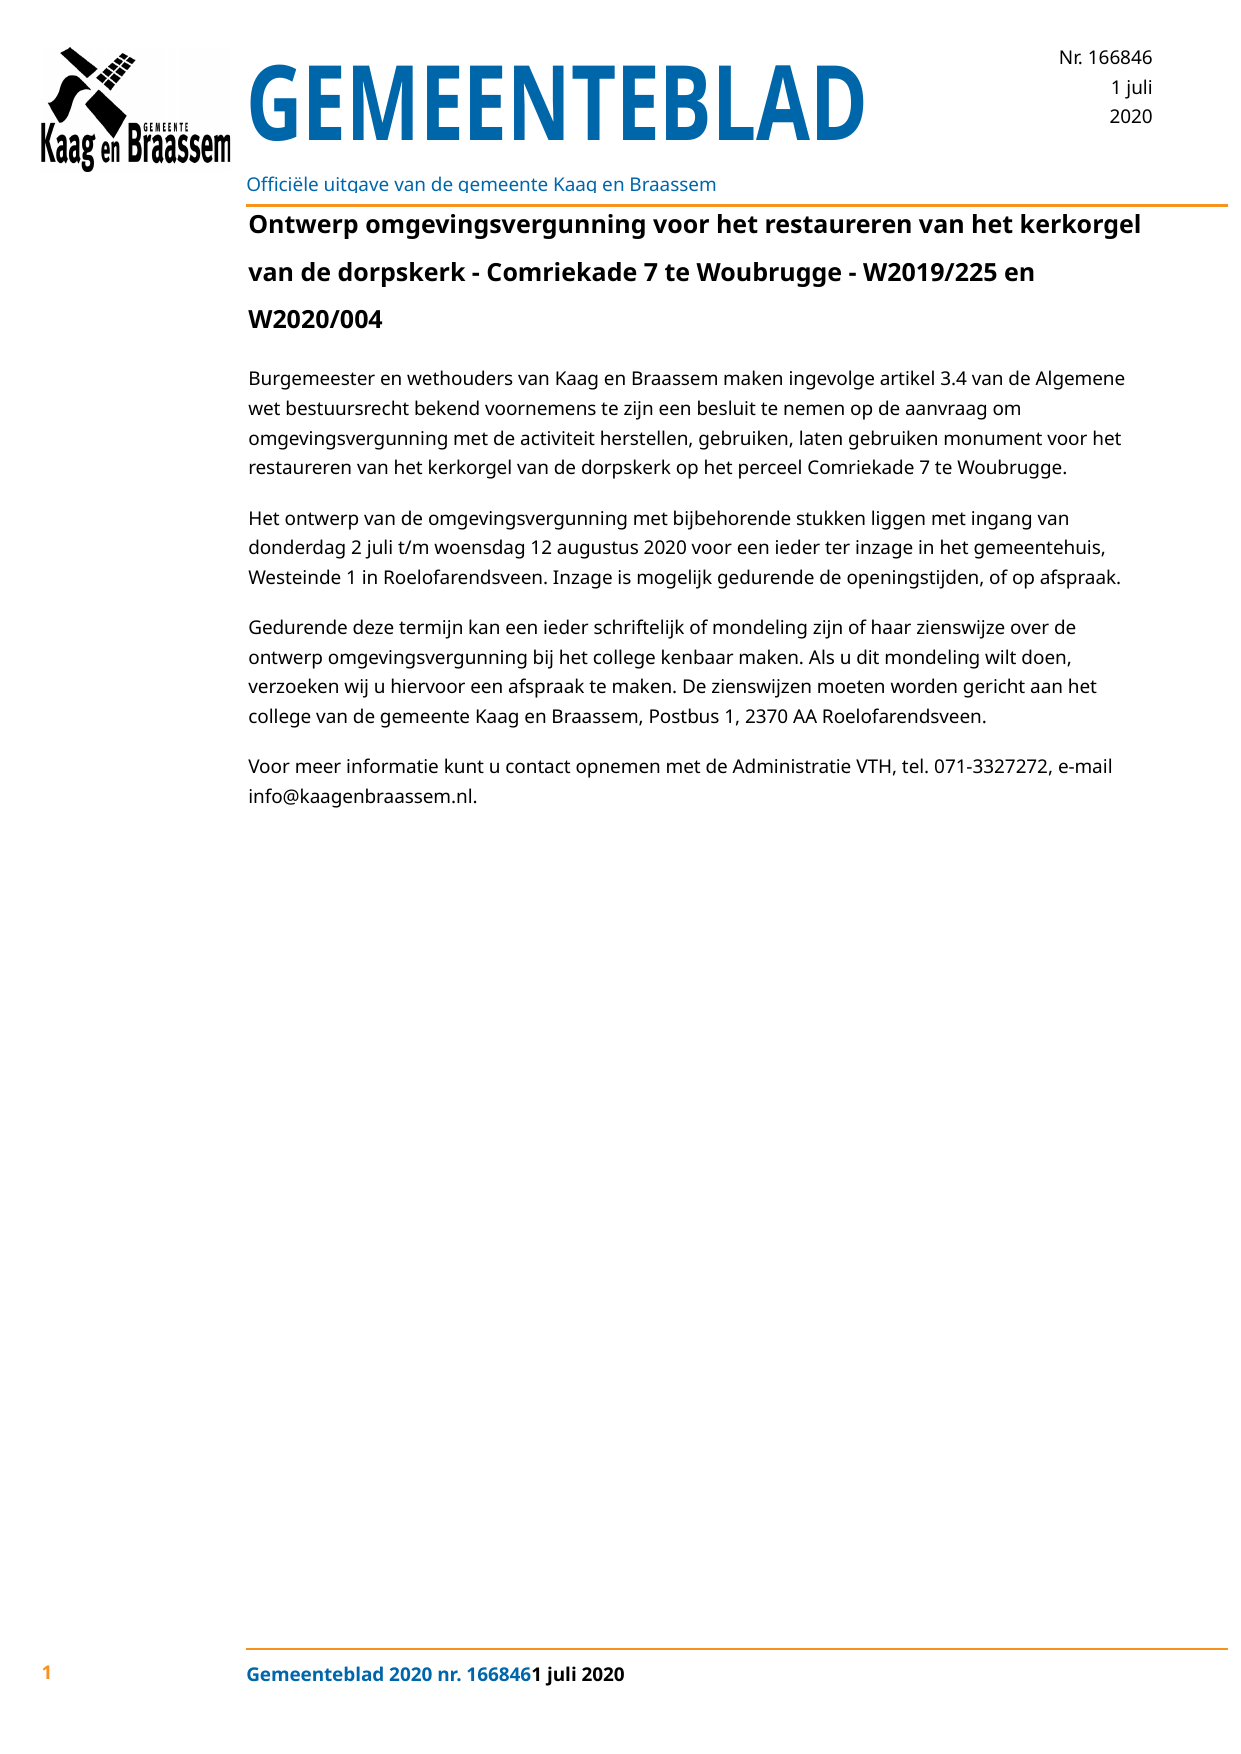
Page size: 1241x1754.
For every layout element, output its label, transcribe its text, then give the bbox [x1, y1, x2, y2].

text Burgemeester en wethouders van Kaag en Braassem maken ingevolge artikel 3.4 van de Algemene wet bestuursrecht bekend voornemens te zijn een besluit te nemen op de aanvraag om omgevingsvergunning met de activiteit herstellen, gebruiken, laten gebruiken monument voor het restaureren van het kerkorgel van de dorpskerk op het perceel Comriekade 7 te Woubrugge. [248, 366, 1152, 480]
text Voor meer informatie kunt u contact opnemen met de Administratie VTH, tel. 071-3327272, e-mail info@kaagenbraassem.nl. [248, 753, 1152, 809]
text Gedurende deze termijn kan een ieder schriftelijk of mondeling zijn of haar zienswijze over de ontwerp omgevingsvergunning bij het college kenbaar maken. Als u dit mondeling wilt doen, verzoeken wij u hiervoor een afspraak te maken. De zienswijzen moeten worden gericht aan het college van de gemeente Kaag en Braassem, Postbus 1, 2370 AA Roelofarendsveen. [248, 614, 1152, 729]
text Het ontwerp van de omgevingsvergunning met bijbehorende stukken liggen met ingang van donderdag 2 juli t/m woensdag 12 augustus 2020 voor een ieder ter inzage in het gemeentehuis, Westeinde 1 in Roelofarendsveen. Inzage is mogelijk gedurende de openingstijden, of op afspraak. [248, 505, 1152, 589]
text Ontwerp omgevingsvergunning voor het restaureren van het kerkorgel van de dorpskerk - Comriekade 7 te Woubrugge - W2019/225 en W2020/004 [248, 207, 1152, 336]
picture [41, 47, 231, 172]
